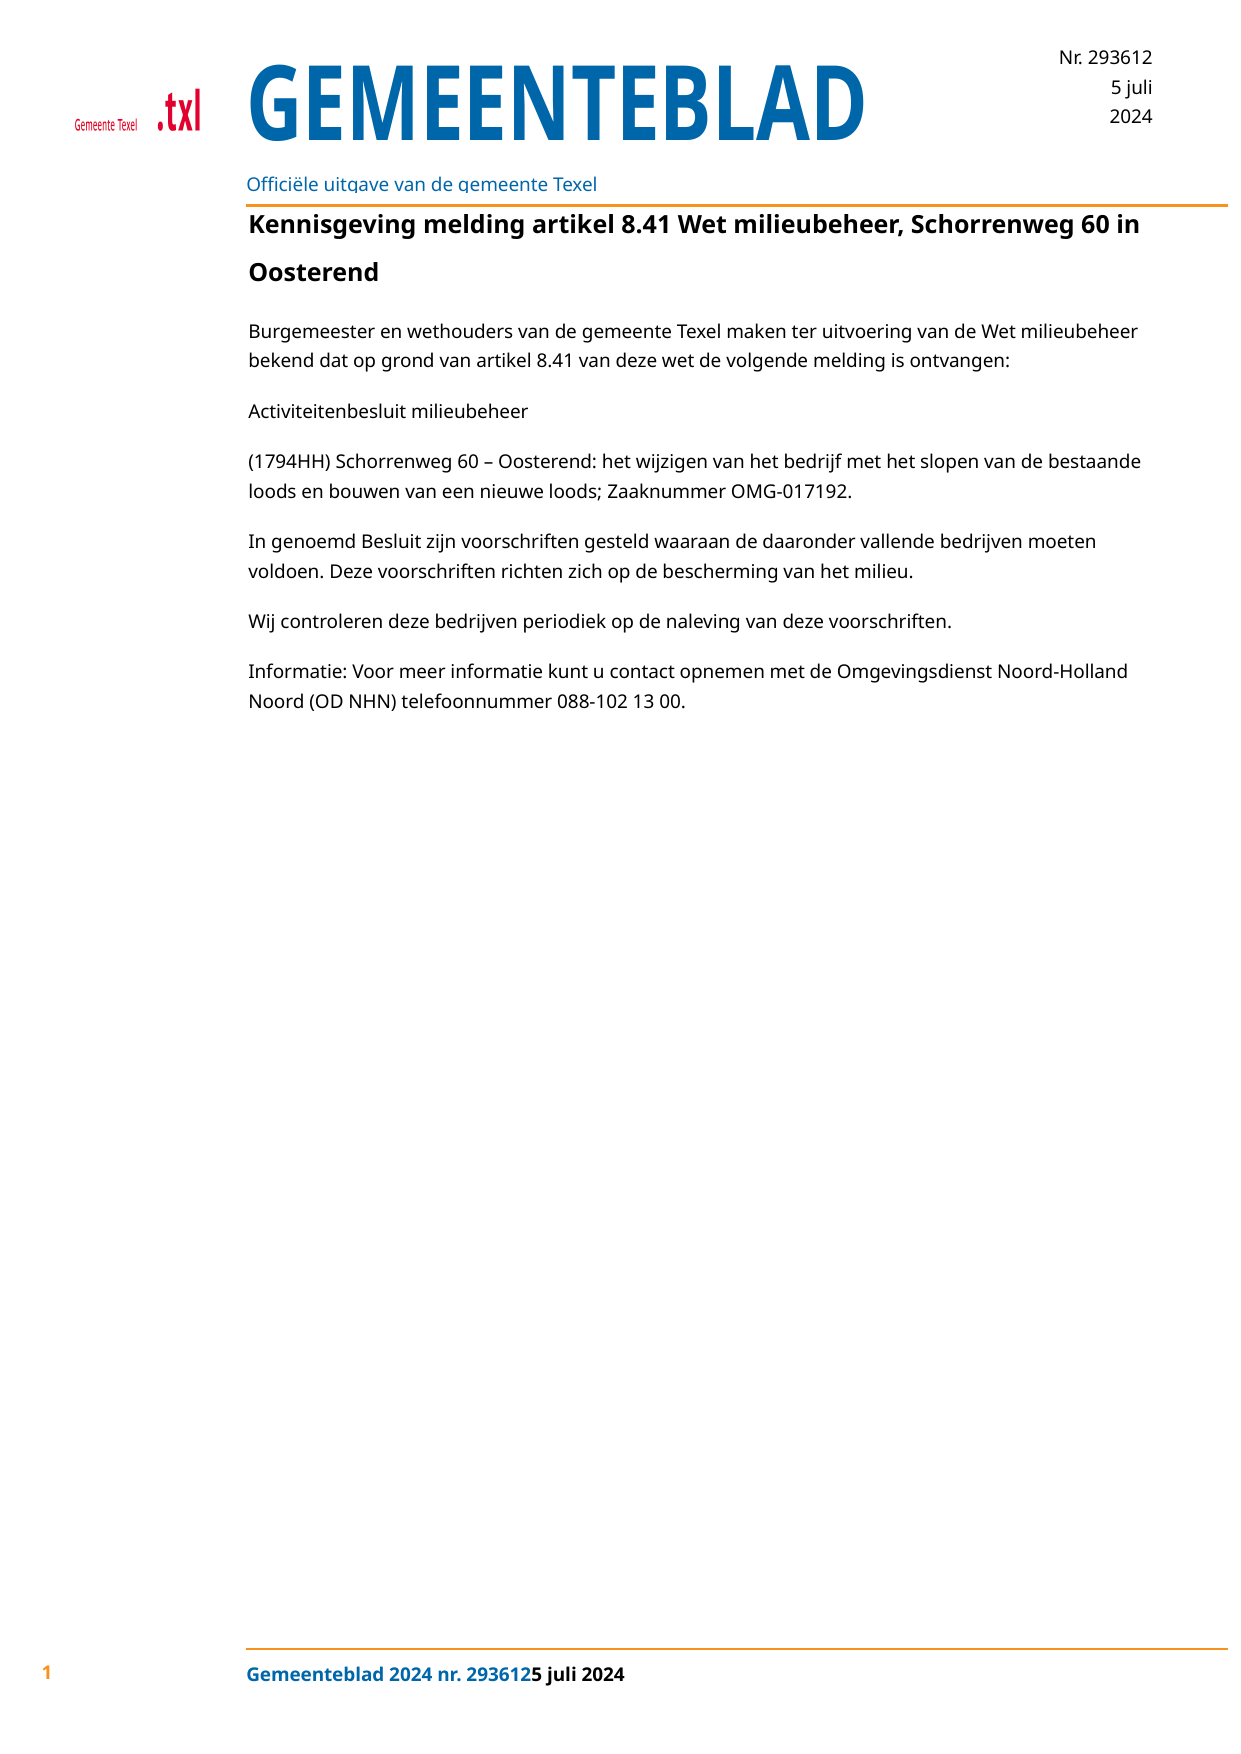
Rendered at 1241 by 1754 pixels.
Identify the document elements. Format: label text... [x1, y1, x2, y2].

text Informatie: Voor meer informatie kunt u contact opnemen met de Omgevingsdienst Noord-Holland Noord (OD NHN) telefoonnummer 088-102 13 00. [248, 659, 1152, 714]
text Kennisgeving melding artikel 8.41 Wet milieubeheer, Schorrenweg 60 in Oosterend [248, 207, 1152, 288]
text (1794HH) Schorrenweg 60 – Oosterend: het wijzigen van het bedrijf met het slopen van de bestaande loods en bouwen van een nieuwe loods; Zaaknummer OMG-017192. [248, 448, 1152, 504]
text Activiteitenbesluit milieubeheer [248, 398, 1152, 424]
text Burgemeester en wethouders van de gemeente Texel maken ter uitvoering van de Wet milieubeheer bekend dat op grond van artikel 8.41 van deze wet de volgende melding is ontvangen: [248, 318, 1152, 373]
picture [41, 47, 231, 172]
text In genoemd Besluit zijn voorschriften gesteld waaraan de daaronder vallende bedrijven moeten voldoen. Deze voorschriften richten zich op de bescherming van het milieu. [248, 528, 1152, 584]
text Wij controleren deze bedrijven periodiek op de naleving van deze voorschriften. [248, 608, 1152, 634]
